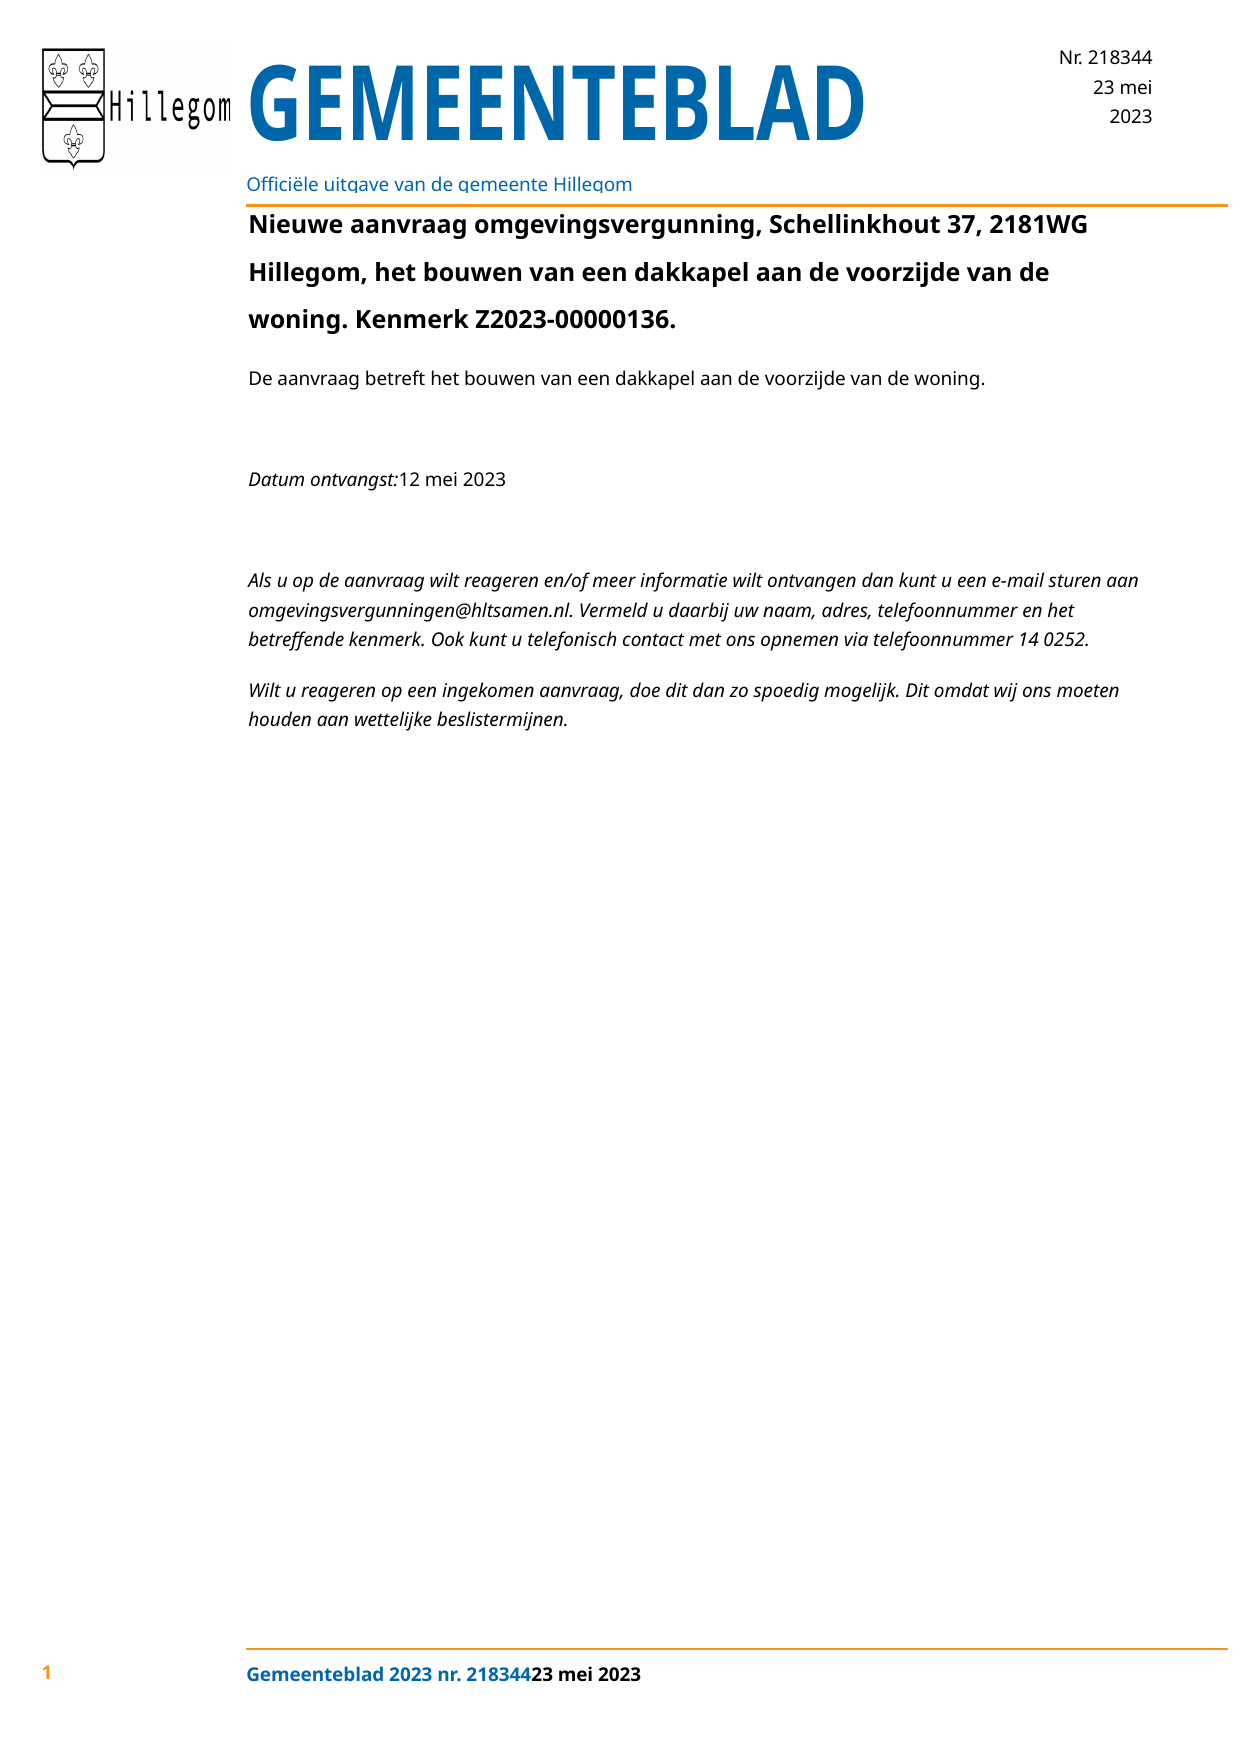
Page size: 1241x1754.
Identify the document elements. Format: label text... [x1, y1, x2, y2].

text De aanvraag betreft het bouwen van een dakkapel aan de voorzijde van de woning. [248, 366, 1152, 391]
text Als u op de aanvraag wilt reageren en/of meer informatie wilt ontvangen dan kunt u een e-mail sturen aan omgevingsvergunningen@hltsamen.nl. Vermeld u daarbij uw naam, adres, telefoonnummer en het betreffende kenmerk. Ook kunt u telefonisch contact met ons opnemen via telefoonnummer 14 0252. [248, 567, 1152, 652]
text Wilt u reageren op een ingekomen aanvraag, doe dit dan zo spoedig mogelijk. Dit omdat wij ons moeten houden aan wettelijke beslistermijnen. [248, 677, 1152, 732]
text Datum ontvangst:12 mei 2023 [248, 466, 1152, 492]
picture [41, 47, 231, 172]
text Nieuwe aanvraag omgevingsvergunning, Schellinkhout 37, 2181WG Hillegom, het bouwen van een dakkapel aan de voorzijde van de woning. Kenmerk Z2023-00000136. [248, 207, 1152, 336]
